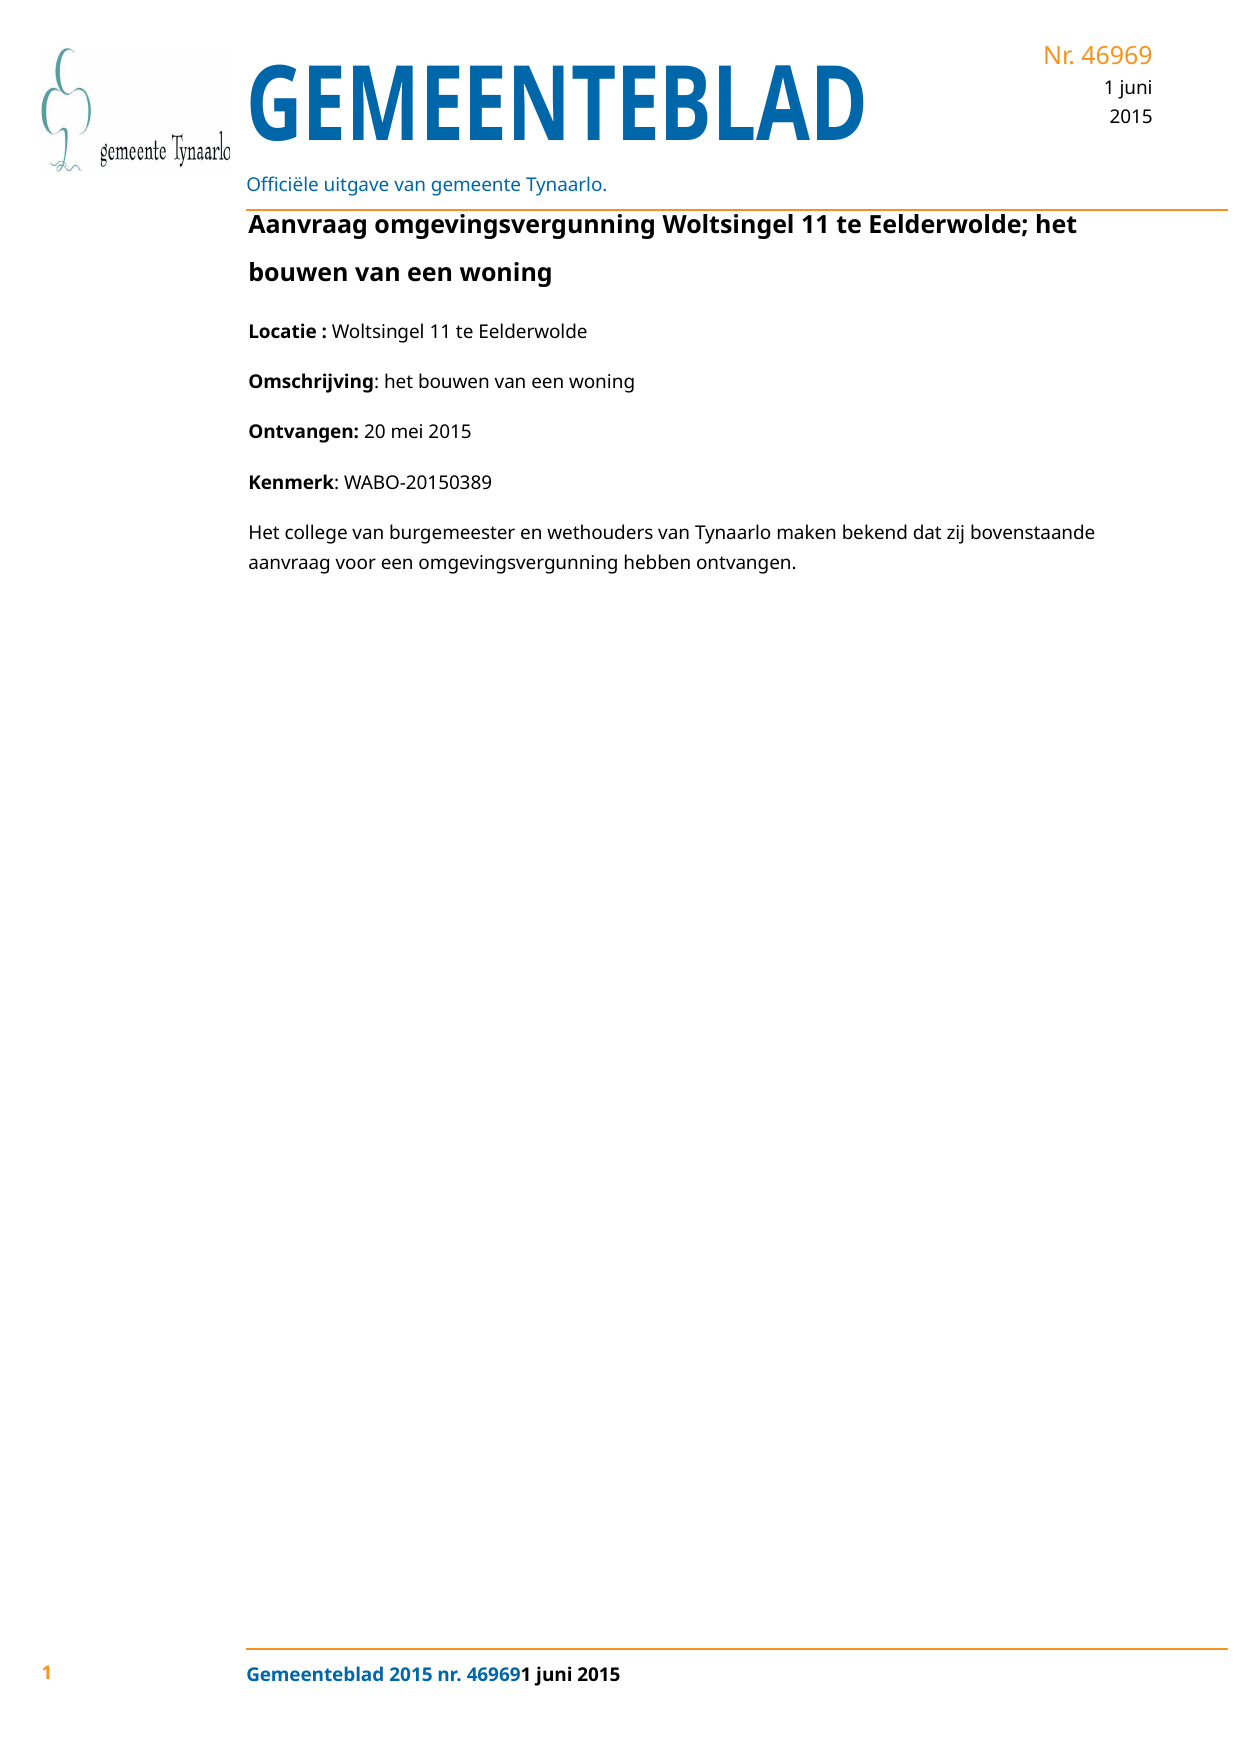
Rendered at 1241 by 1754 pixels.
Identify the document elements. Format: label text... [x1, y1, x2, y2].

text Ontvangen: 20 mei 2015 [248, 419, 1152, 444]
text Het college van burgemeester en wethouders van Tynaarlo maken bekend dat zij bovenstaande aanvraag voor een omgevingsvergunning hebben ontvangen. [248, 519, 1152, 575]
text Aanvraag omgevingsvergunning Woltsingel 11 te Eelderwolde; het bouwen van een woning [248, 211, 1152, 288]
text Kenmerk: WABO-20150389 [248, 469, 1152, 495]
text Locatie : Woltsingel 11 te Eelderwolde [248, 318, 1152, 344]
picture [41, 47, 231, 172]
text Omschrijving: het bouwen van een woning [248, 368, 1152, 394]
